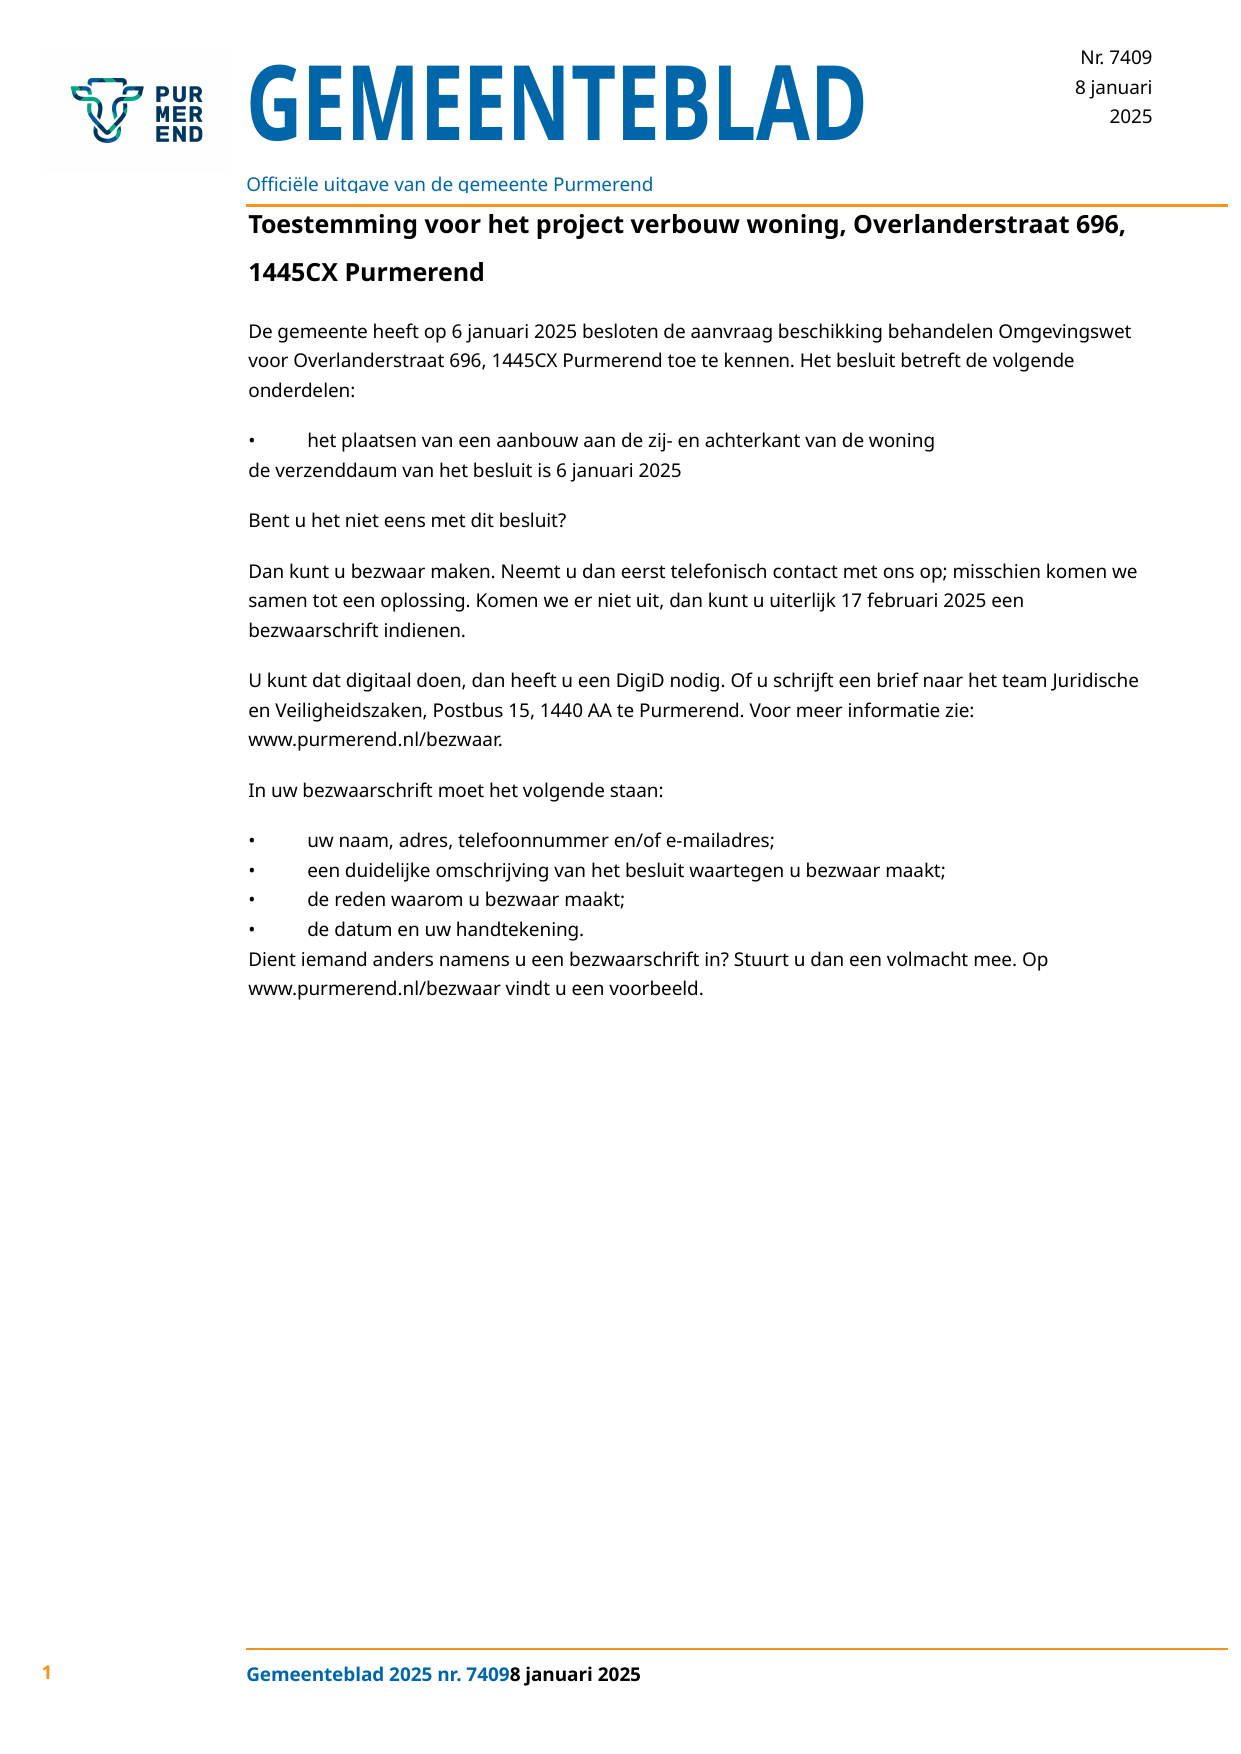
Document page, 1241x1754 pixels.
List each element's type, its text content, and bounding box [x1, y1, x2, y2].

text In uw bezwaarschrift moet het volgende staan: [248, 777, 1152, 803]
picture [41, 47, 231, 172]
text Toestemming voor het project verbouw woning, Overlanderstraat 696, 1445CX Purmerend [248, 207, 1152, 288]
text De gemeente heeft op 6 januari 2025 besloten de aanvraag beschikking behandelen Omgevingswet voor Overlanderstraat 696, 1445CX Purmerend toe te kennen. Het besluit betreft de volgende onderdelen: [248, 318, 1152, 403]
list uw naam, adres, telefoonnummer en/of e-mailadres; [248, 827, 1152, 853]
list een duidelijke omschrijving van het besluit waartegen u bezwaar maakt; [248, 857, 1152, 883]
list de reden waarom u bezwaar maakt; [248, 887, 1152, 912]
list de datum en uw handtekening. [248, 916, 1152, 942]
text Dient iemand anders namens u een bezwaarschrift in? Stuurt u dan een volmacht mee. Op www.purmerend.nl/bezwaar vindt u een voorbeeld. [248, 946, 1152, 1001]
text Dan kunt u bezwaar maken. Neemt u dan eerst telefonisch contact met ons op; misschien komen we samen tot een oplossing. Komen we er niet uit, dan kunt u uiterlijk 17 februari 2025 een bezwaarschrift indienen. [248, 558, 1152, 643]
text U kunt dat digitaal doen, dan heeft u een DigiD nodig. Of u schrijft een brief naar het team Juridische en Veiligheidszaken, Postbus 15, 1440 AA te Purmerend. Voor meer informatie zie: www.purmerend.nl/bezwaar. [248, 667, 1152, 752]
text de verzenddaum van het besluit is 6 januari 2025 [248, 457, 1152, 483]
text Bent u het niet eens met dit besluit? [248, 507, 1152, 533]
list het plaatsen van een aanbouw aan de zij- en achterkant van de woning [248, 427, 1152, 453]
